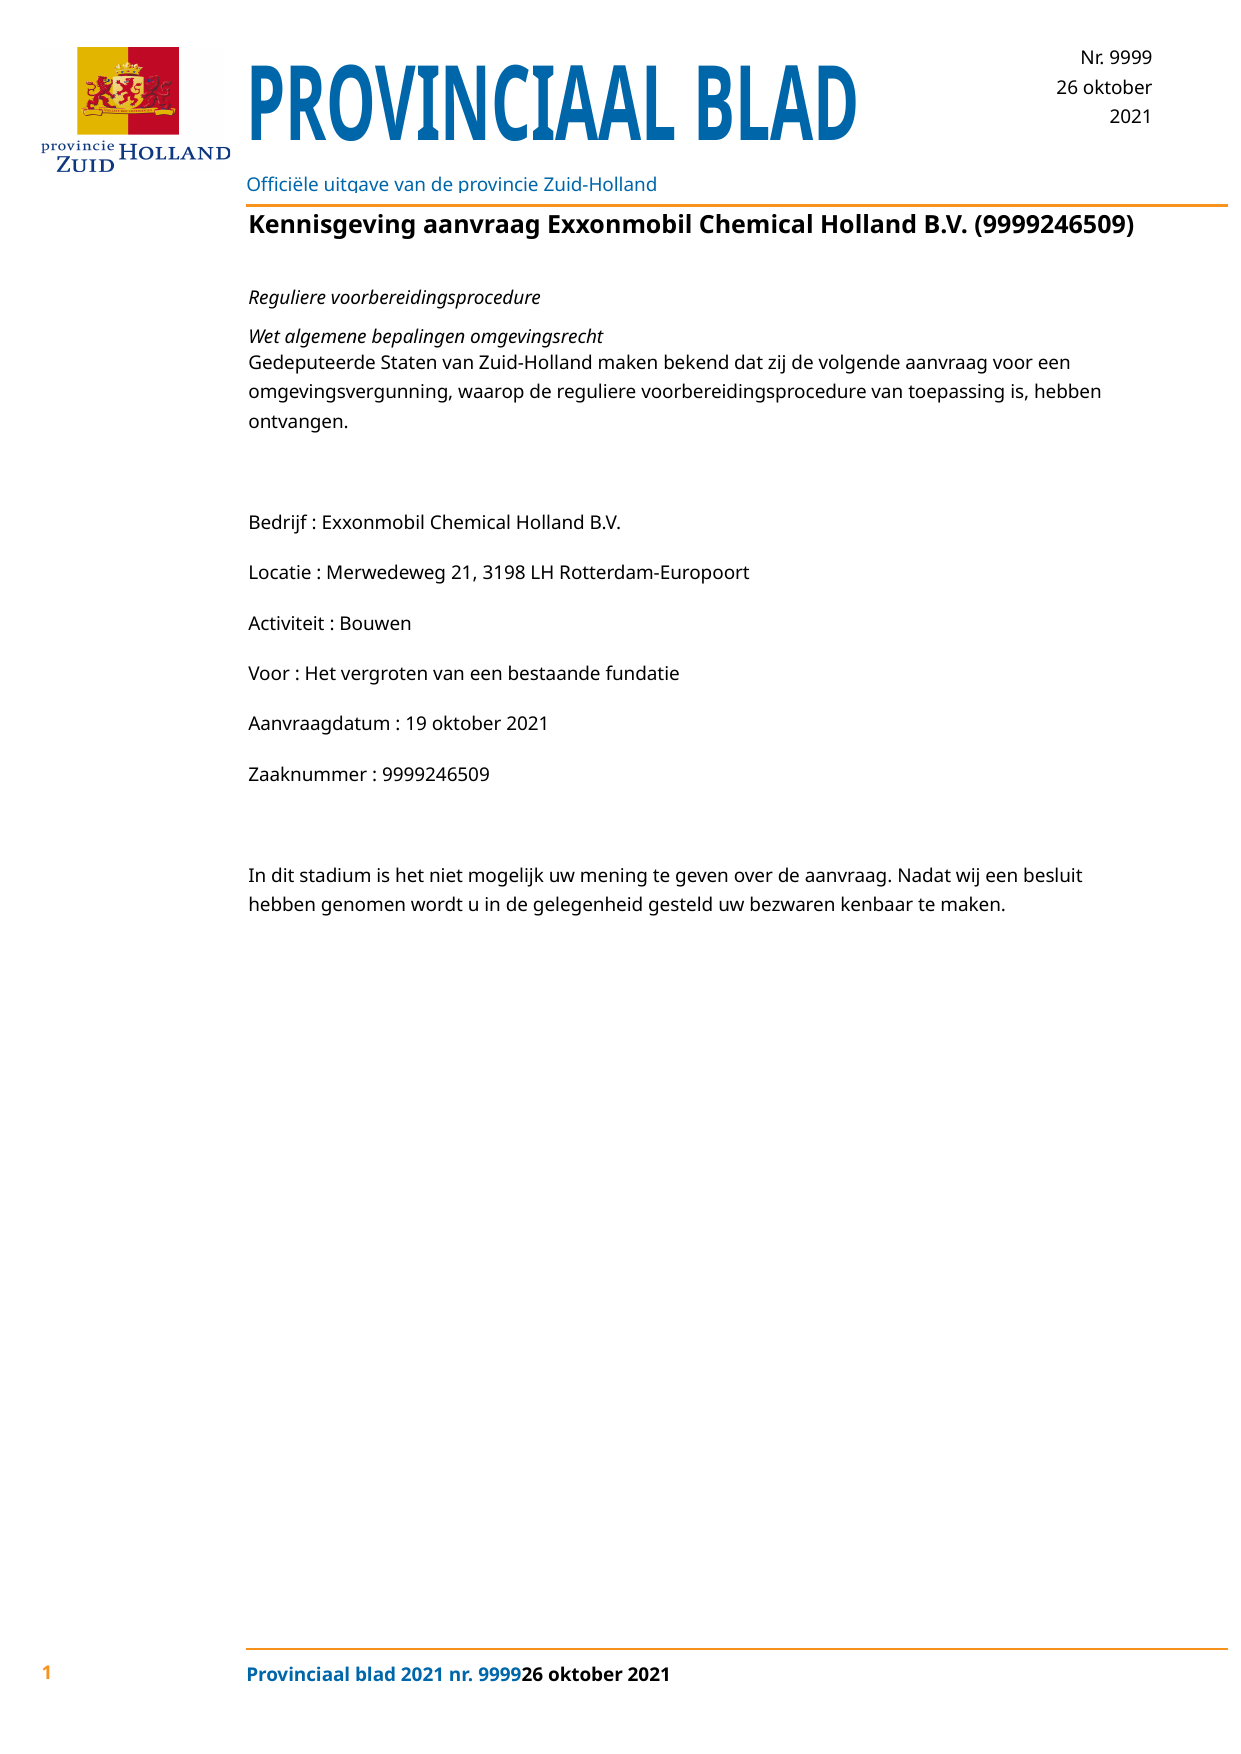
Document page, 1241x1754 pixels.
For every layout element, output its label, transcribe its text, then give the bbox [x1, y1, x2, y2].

text Zaaknummer : 9999246509 [248, 761, 1152, 787]
picture [41, 47, 231, 172]
text In dit stadium is het niet mogelijk uw mening te geven over de aanvraag. Nadat wij een besluit hebben genomen wordt u in de gelegenheid gesteld uw bezwaren kenbaar te maken. [248, 862, 1152, 917]
text Kennisgeving aanvraag Exxonmobil Chemical Holland B.V. (9999246509) [248, 207, 1152, 241]
text Reguliere voorbereidingsprocedure [248, 284, 1152, 309]
text Aanvraagdatum : 19 oktober 2021 [248, 711, 1152, 736]
text Wet algemene bepalingen omgevingsrecht [248, 323, 1152, 349]
text Gedeputeerde Staten van Zuid-Holland maken bekend dat zij de volgende aanvraag voor een omgevingsvergunning, waarop de reguliere voorbereidingsprocedure van toepassing is, hebben ontvangen. [248, 349, 1152, 434]
text Locatie : Merwedeweg 21, 3198 LH Rotterdam-Europoort [248, 559, 1152, 585]
text Activiteit : Bouwen [248, 610, 1152, 635]
text Voor : Het vergroten van een bestaande fundatie [248, 660, 1152, 686]
text Bedrijf : Exxonmobil Chemical Holland B.V. [248, 509, 1152, 534]
